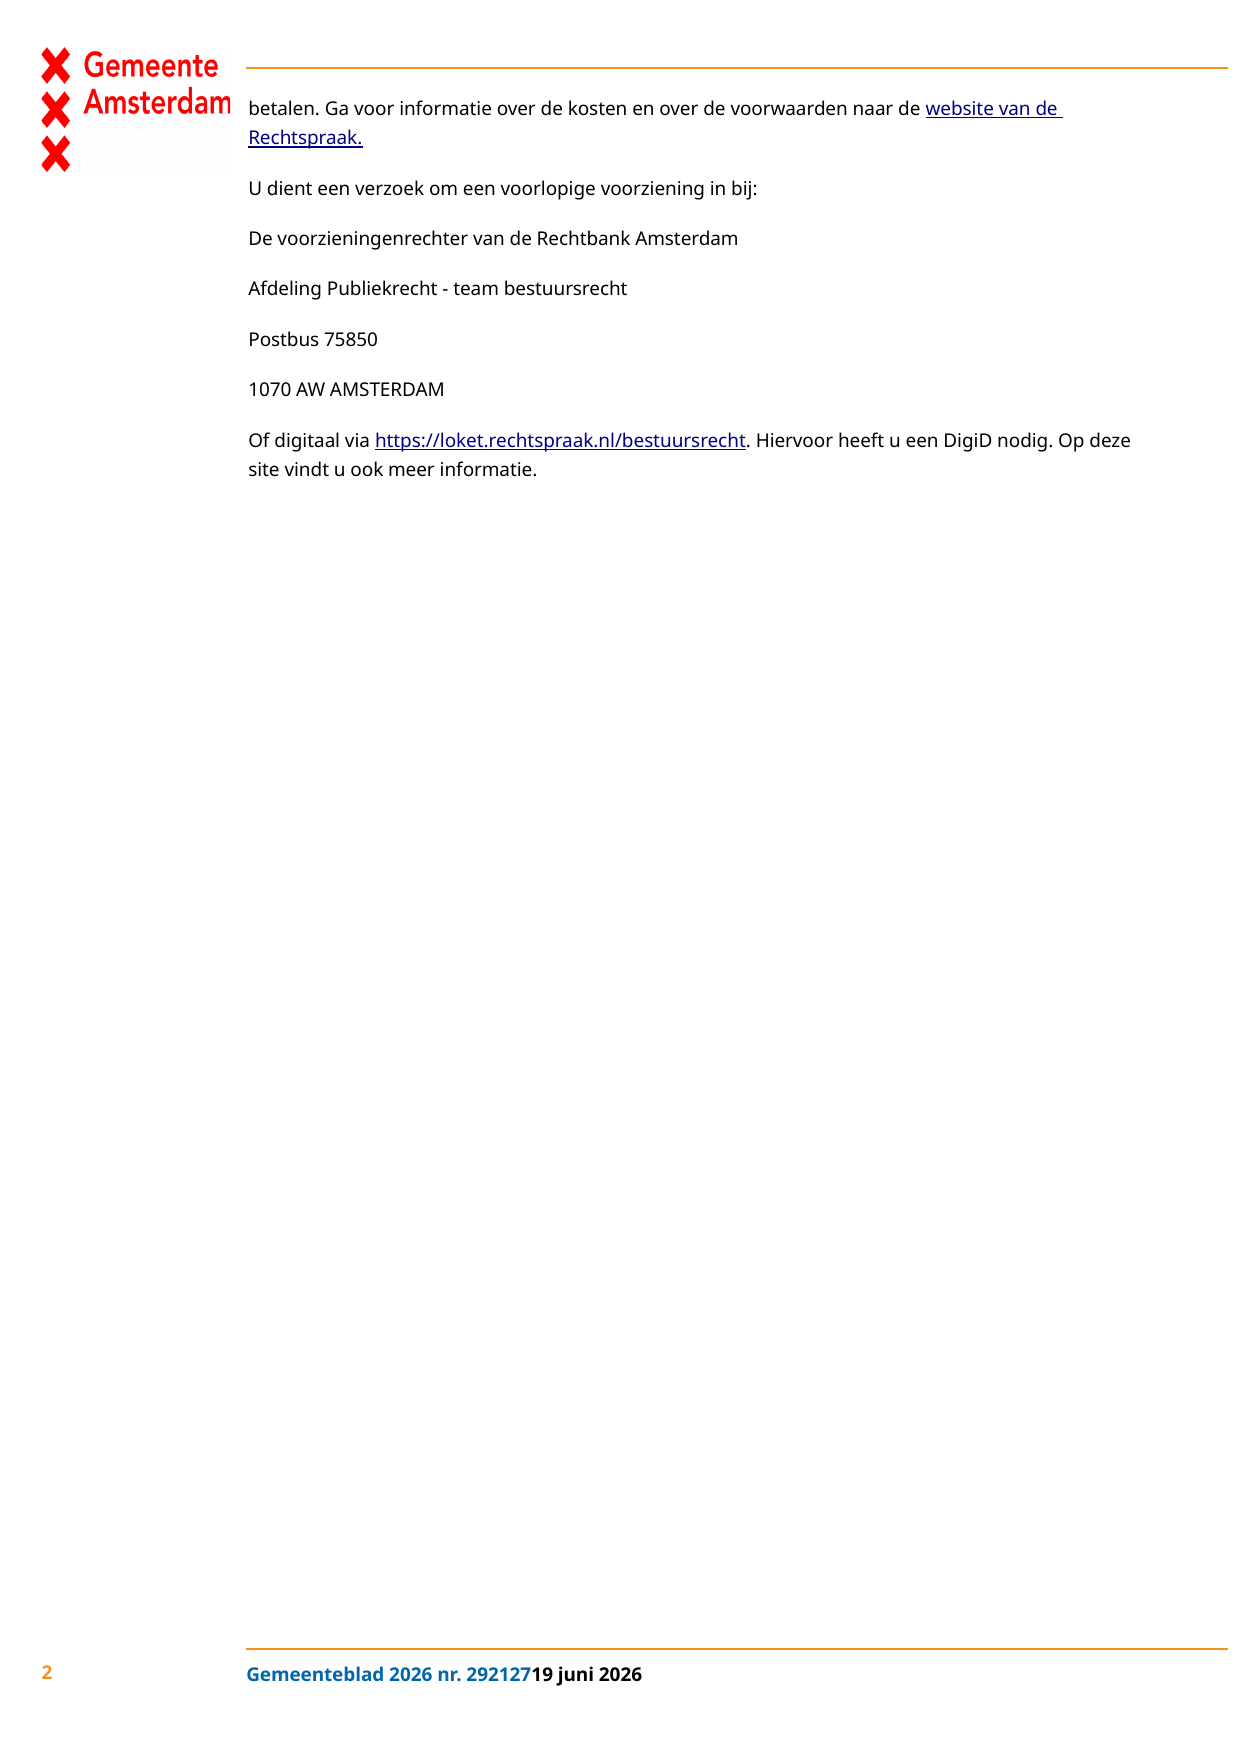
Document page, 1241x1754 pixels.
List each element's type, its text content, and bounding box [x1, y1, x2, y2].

text Of digitaal via https://loket.rechtspraak.nl/bestuursrecht. Hiervoor heeft u een DigiD nodig. Op deze site vindt u ook meer informatie. [248, 427, 1152, 482]
text Postbus 75850 [248, 326, 1152, 352]
text De voorzieningenrechter van de Rechtbank Amsterdam [248, 225, 1152, 251]
picture [41, 47, 231, 172]
text Afdeling Publiekrecht - team bestuursrecht [248, 276, 1152, 301]
text betalen. Ga voor informatie over de kosten en over de voorwaarden naar de website van de Rechtspraak. [248, 95, 1152, 150]
text 1070 AW AMSTERDAM [248, 376, 1152, 402]
text U dient een verzoek om een voorlopige voorziening in bij: [248, 175, 1152, 201]
